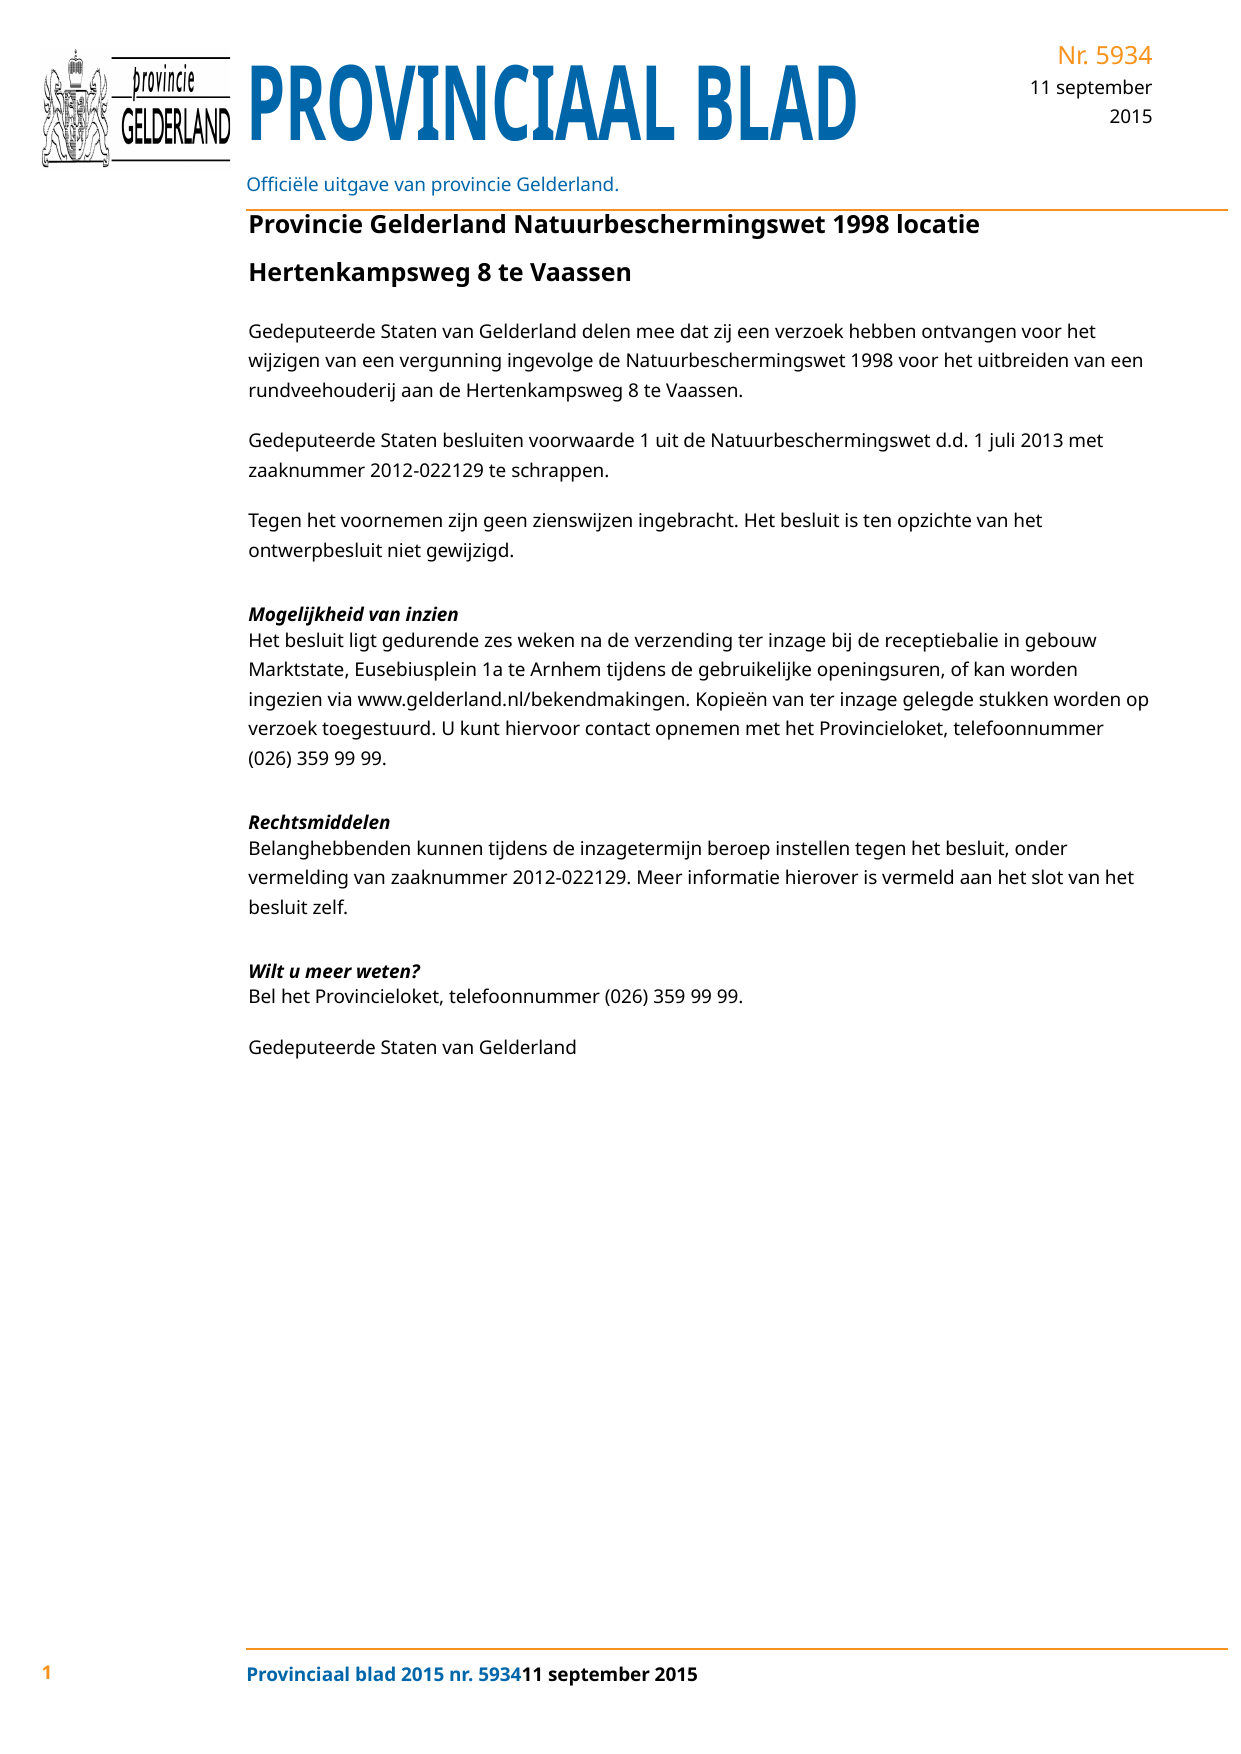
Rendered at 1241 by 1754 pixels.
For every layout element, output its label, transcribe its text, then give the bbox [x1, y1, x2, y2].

text Tegen het voornemen zijn geen zienswijzen ingebracht. Het besluit is ten opzichte van het ontwerpbesluit niet gewijzigd. [248, 507, 1152, 563]
text Rechtsmiddelen [248, 809, 1152, 835]
picture [41, 47, 231, 172]
text Het besluit ligt gedurende zes weken na de verzending ter inzage bij de receptiebalie in gebouw Marktstate, Eusebiusplein 1a te Arnhem tijdens de gebruikelijke openingsuren, of kan worden ingezien via www.gelderland.nl/bekendmakingen. Kopieën van ter inzage gelegde stukken worden op verzoek toegestuurd. U kunt hiervoor contact opnemen met het Provincieloket, telefoonnummer (026) 359 99 99. [248, 627, 1152, 771]
text Gedeputeerde Staten van Gelderland [248, 1034, 1152, 1060]
text Bel het Provincieloket, telefoonnummer (026) 359 99 99. [248, 984, 1152, 1009]
text Belanghebbenden kunnen tijdens de inzagetermijn beroep instellen tegen het besluit, onder vermelding van zaaknummer 2012-022129. Meer informatie hierover is vermeld aan het slot van het besluit zelf. [248, 835, 1152, 920]
text Gedeputeerde Staten van Gelderland delen mee dat zij een verzoek hebben ontvangen voor het wijzigen van een vergunning ingevolge de Natuurbeschermingswet 1998 voor het uitbreiden van een rundveehouderij aan de Hertenkampsweg 8 te Vaassen. [248, 318, 1152, 403]
text Mogelijkheid van inzien [248, 601, 1152, 627]
text Wilt u meer weten? [248, 958, 1152, 984]
text Provincie Gelderland Natuurbeschermingswet 1998 locatie Hertenkampsweg 8 te Vaassen [248, 211, 1152, 288]
text Gedeputeerde Staten besluiten voorwaarde 1 uit de Natuurbeschermingswet d.d. 1 juli 2013 met zaaknummer 2012-022129 te schrappen. [248, 427, 1152, 483]
